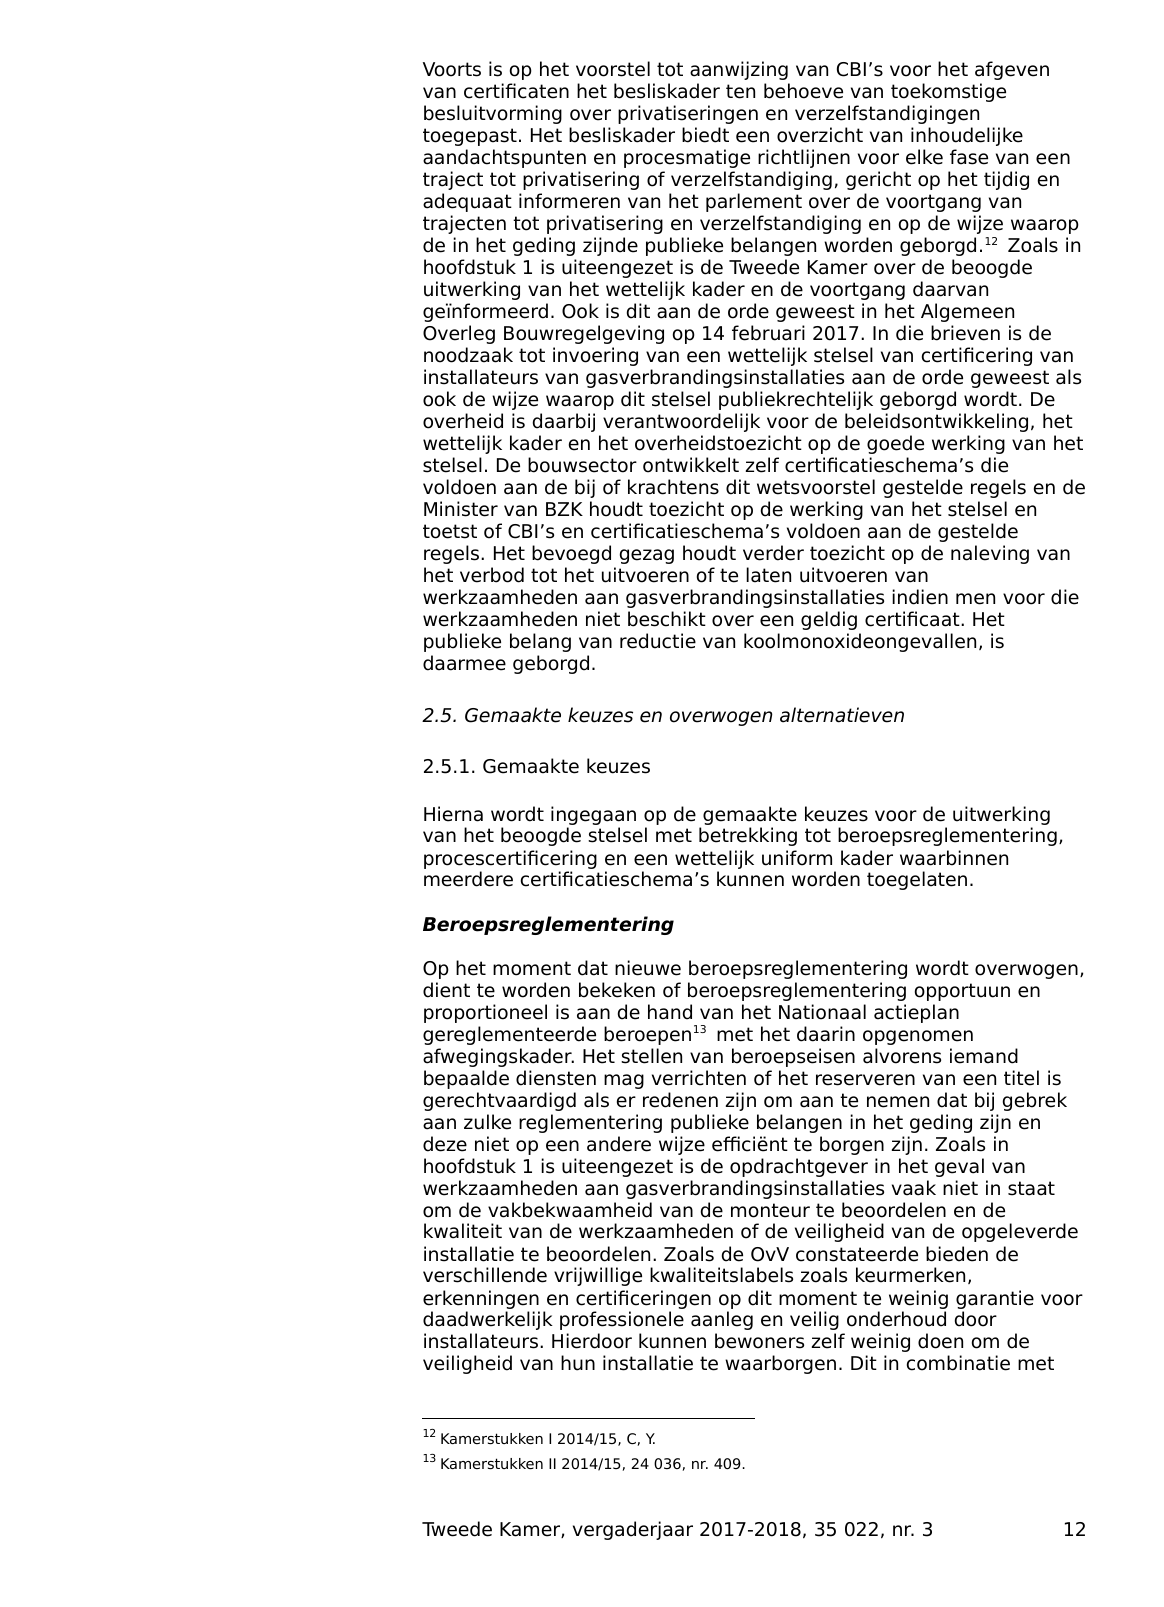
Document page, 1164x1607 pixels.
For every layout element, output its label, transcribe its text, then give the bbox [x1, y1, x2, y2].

subtitle 2.5. Gemaakte keuzes en overwogen alternatieven [422, 704, 1087, 726]
subtitle Beroepsreglementering [422, 913, 1087, 936]
text Hierna wordt ingegaan op de gemaakte keuzes voor de uitwerking van het beoogde stelsel met betrekking tot beroepsreglementering, procescertificering en een wettelijk uniform kader waarbinnen meerdere certificatieschema’s kunnen worden toegelaten. [422, 803, 1087, 891]
text Kamerstukken I 2014/15, C, Y. [422, 1427, 1087, 1449]
subtitle 2.5.1. Gemaakte keuzes [422, 756, 1087, 778]
text Op het moment dat nieuwe beroepsreglementering wordt overwogen, dient te worden bekeken of beroepsreglementering opportuun en proportioneel is aan de hand van het Nationaal actieplan gereglementeerde beroepen met het daarin opgenomen afwegingskader. Het stellen van beroepseisen alvorens iemand bepaalde diensten mag verrichten of het reserveren van een titel is gerechtvaardigd als er redenen zijn om aan te nemen dat bij gebrek aan zulke reglementering publieke belangen in het geding zijn en deze niet op een andere wijze efficiënt te borgen zijn. Zoals in hoofdstuk 1 is uiteengezet is de opdrachtgever in het geval van werkzaamheden aan gasverbrandingsinstallaties vaak niet in staat om de vakbekwaamheid van de monteur te beoordelen en de kwaliteit van de werkzaamheden of de veiligheid van de opgeleverde installatie te beoordelen. Zoals de OvV constateerde bieden de verschillende vrijwillige kwaliteitslabels zoals keurmerken, erkenningen en certificeringen op dit moment te weinig garantie voor daadwerkelijk professionele aanleg en veilig onderhoud door installateurs. Hierdoor kunnen bewoners zelf weinig doen om de veiligheid van hun installatie te waarborgen. Dit in combinatie met [422, 958, 1087, 1375]
text Kamerstukken II 2014/15, 24 036, nr. 409. [422, 1452, 1087, 1474]
text Voorts is op het voorstel tot aanwijzing van CBI’s voor het afgeven van certificaten het besliskader ten behoeve van toekomstige besluitvorming over privatiseringen en verzelfstandigingen toegepast. Het besliskader biedt een overzicht van inhoudelijke aandachtspunten en procesmatige richtlijnen voor elke fase van een traject tot privatisering of verzelfstandiging, gericht op het tijdig en adequaat informeren van het parlement over de voortgang van trajecten tot privatisering en verzelfstandiging en op de wijze waarop de in het geding zijnde publieke belangen worden geborgd. Zoals in hoofdstuk 1 is uiteengezet is de Tweede Kamer over de beoogde uitwerking van het wettelijk kader en de voortgang daarvan geïnformeerd. Ook is dit aan de orde geweest in het Algemeen Overleg Bouwregelgeving op 14 februari 2017. In die brieven is de noodzaak tot invoering van een wettelijk stelsel van certificering van installateurs van gasverbrandingsinstallaties aan de orde geweest als ook de wijze waarop dit stelsel publiekrechtelijk geborgd wordt. De overheid is daarbij verantwoordelijk voor de beleidsontwikkeling, het wettelijk kader en het overheidstoezicht op de goede werking van het stelsel. De bouwsector ontwikkelt zelf certificatieschema’s die voldoen aan de bij of krachtens dit wetsvoorstel gestelde regels en de Minister van BZK houdt toezicht op de werking van het stelsel en toetst of CBI’s en certificatieschema’s voldoen aan de gestelde regels. Het bevoegd gezag houdt verder toezicht op de naleving van het verbod tot het uitvoeren of te laten uitvoeren van werkzaamheden aan gasverbrandingsinstallaties indien men voor die werkzaamheden niet beschikt over een geldig certificaat. Het publieke belang van reductie van koolmonoxideongevallen, is daarmee geborgd. [422, 59, 1087, 674]
